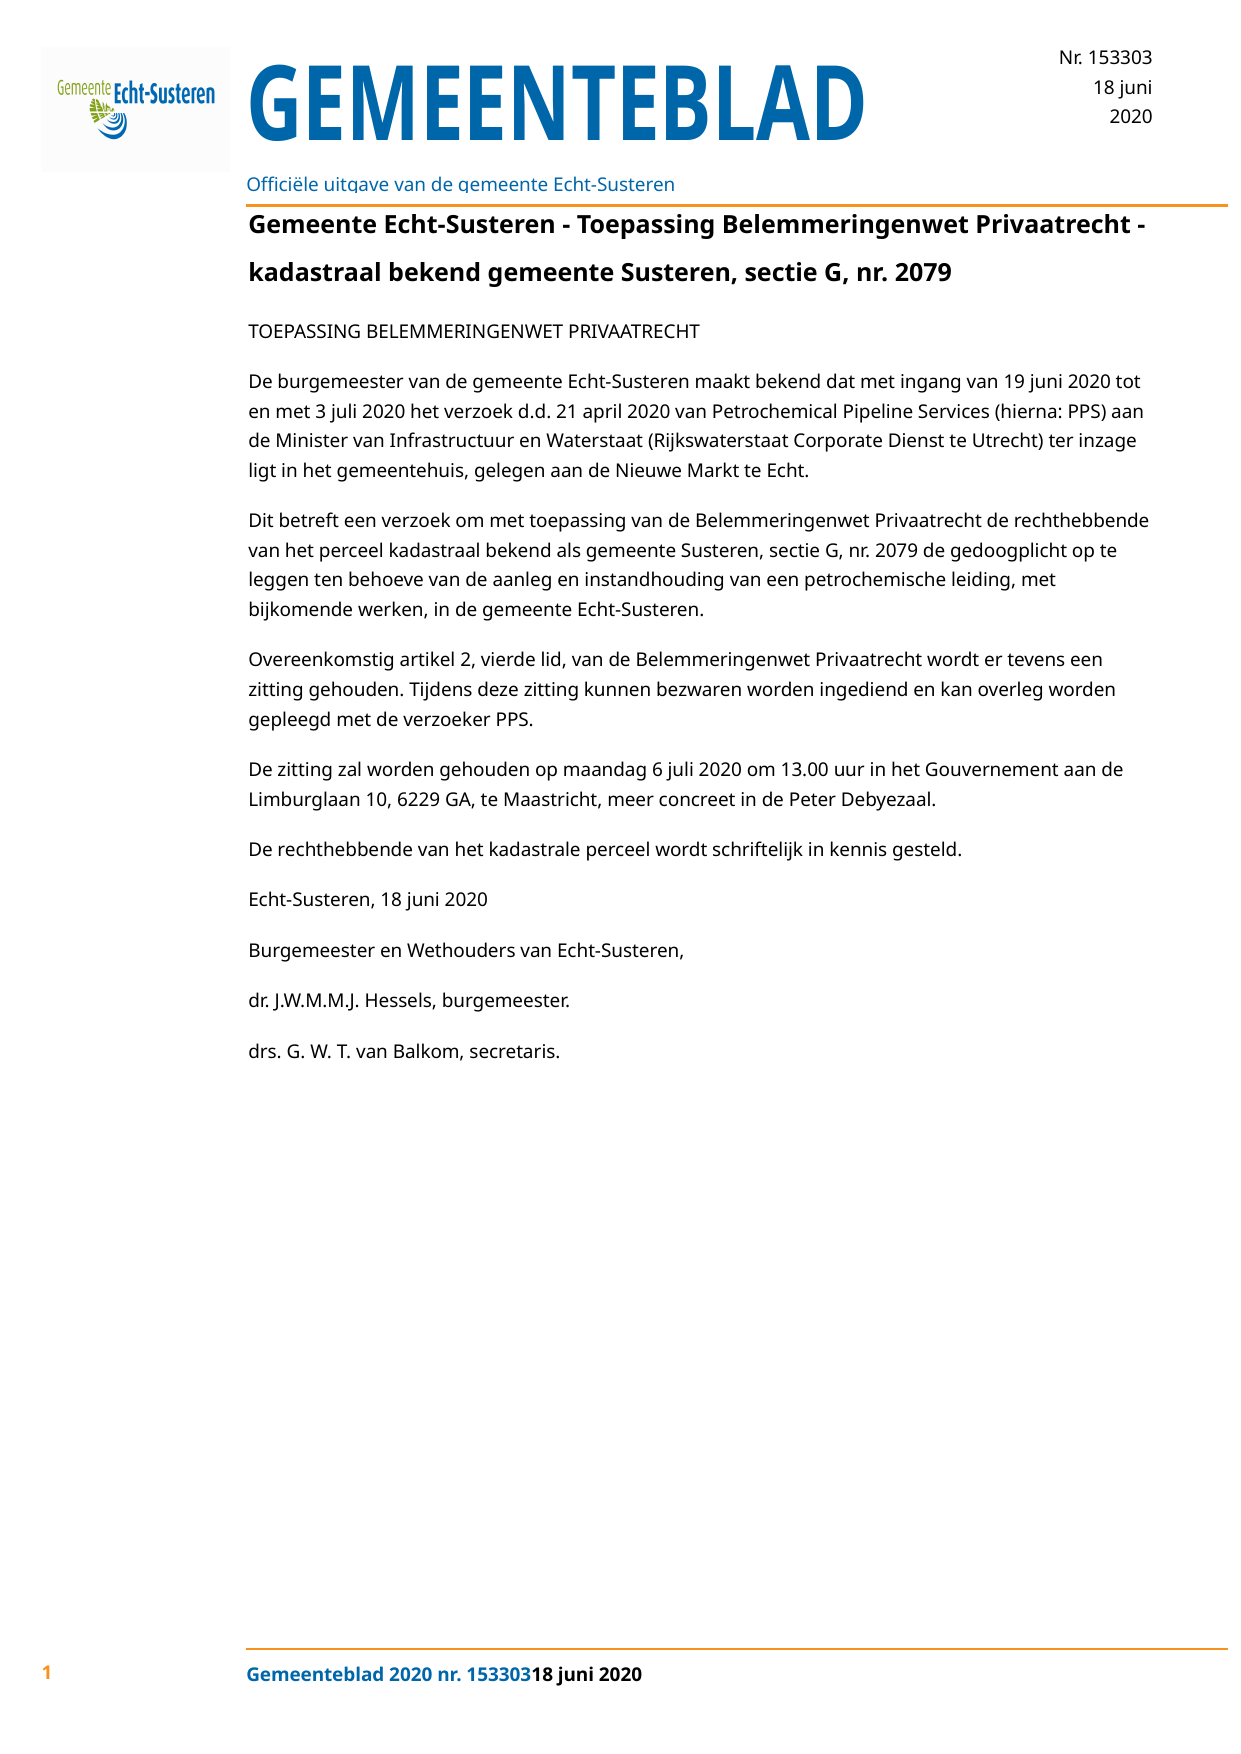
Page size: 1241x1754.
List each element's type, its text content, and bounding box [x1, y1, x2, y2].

picture [41, 47, 231, 172]
text De rechthebbende van het kadastrale perceel wordt schriftelijk in kennis gesteld. [248, 836, 1152, 862]
text De burgemeester van de gemeente Echt-Susteren maakt bekend dat met ingang van 19 juni 2020 tot en met 3 juli 2020 het verzoek d.d. 21 april 2020 van Petrochemical Pipeline Services (hierna: PPS) aan de Minister van Infrastructuur en Waterstaat (Rijkswaterstaat Corporate Dienst te Utrecht) ter inzage ligt in het gemeentehuis, gelegen aan de Nieuwe Markt te Echt. [248, 368, 1152, 483]
text drs. G. W. T. van Balkom, secretaris. [248, 1038, 1152, 1064]
text Overeenkomstig artikel 2, vierde lid, van de Belemmeringenwet Privaatrecht wordt er tevens een zitting gehouden. Tijdens deze zitting kunnen bezwaren worden ingediend en kan overleg worden gepleegd met de verzoeker PPS. [248, 647, 1152, 732]
text Dit betreft een verzoek om met toepassing van de Belemmeringenwet Privaatrecht de rechthebbende van het perceel kadastraal bekend als gemeente Susteren, sectie G, nr. 2079 de gedoogplicht op te leggen ten behoeve van de aanleg en instandhouding van een petrochemische leiding, met bijkomende werken, in de gemeente Echt-Susteren. [248, 507, 1152, 622]
text TOEPASSING BELEMMERINGENWET PRIVAATRECHT [248, 318, 1152, 344]
text Burgemeester en Wethouders van Echt-Susteren, [248, 937, 1152, 963]
text De zitting zal worden gehouden op maandag 6 juli 2020 om 13.00 uur in het Gouvernement aan de Limburglaan 10, 6229 GA, te Maastricht, meer concreet in de Peter Debyezaal. [248, 756, 1152, 812]
text dr. J.W.M.M.J. Hessels, burgemeester. [248, 987, 1152, 1013]
text Echt-Susteren, 18 juni 2020 [248, 887, 1152, 912]
text Gemeente Echt-Susteren - Toepassing Belemmeringenwet Privaatrecht - kadastraal bekend gemeente Susteren, sectie G, nr. 2079 [248, 207, 1152, 288]
